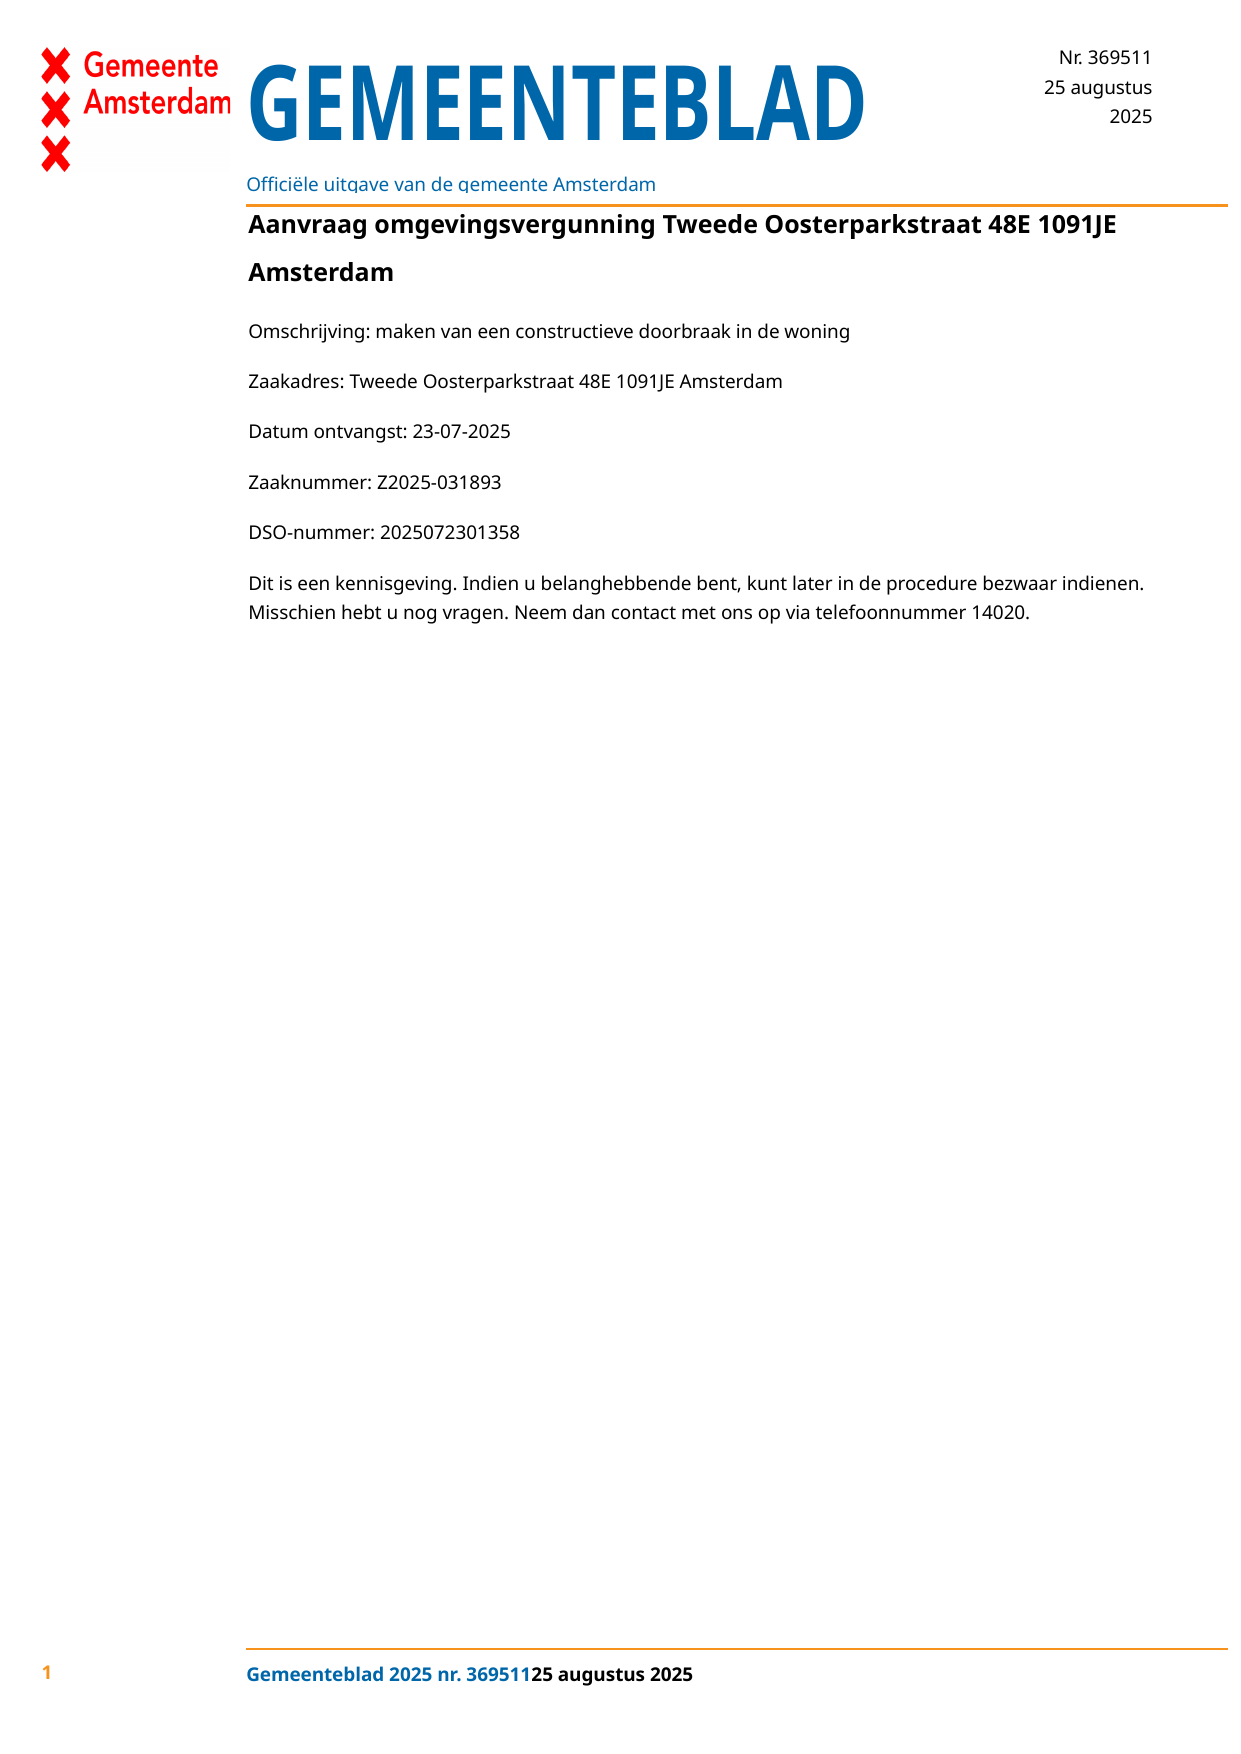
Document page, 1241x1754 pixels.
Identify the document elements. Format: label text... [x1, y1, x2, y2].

text DSO-nummer: 2025072301358 [248, 519, 1152, 545]
text Dit is een kennisgeving. Indien u belanghebbende bent, kunt later in de procedure bezwaar indienen. Misschien hebt u nog vragen. Neem dan contact met ons op via telefoonnummer 14020. [248, 570, 1152, 625]
text Zaakadres: Tweede Oosterparkstraat 48E 1091JE Amsterdam [248, 368, 1152, 394]
text Omschrijving: maken van een constructieve doorbraak in de woning [248, 318, 1152, 344]
text Aanvraag omgevingsvergunning Tweede Oosterparkstraat 48E 1091JE Amsterdam [248, 207, 1152, 288]
picture [41, 47, 231, 172]
text Zaaknummer: Z2025-031893 [248, 469, 1152, 495]
text Datum ontvangst: 23-07-2025 [248, 419, 1152, 444]
